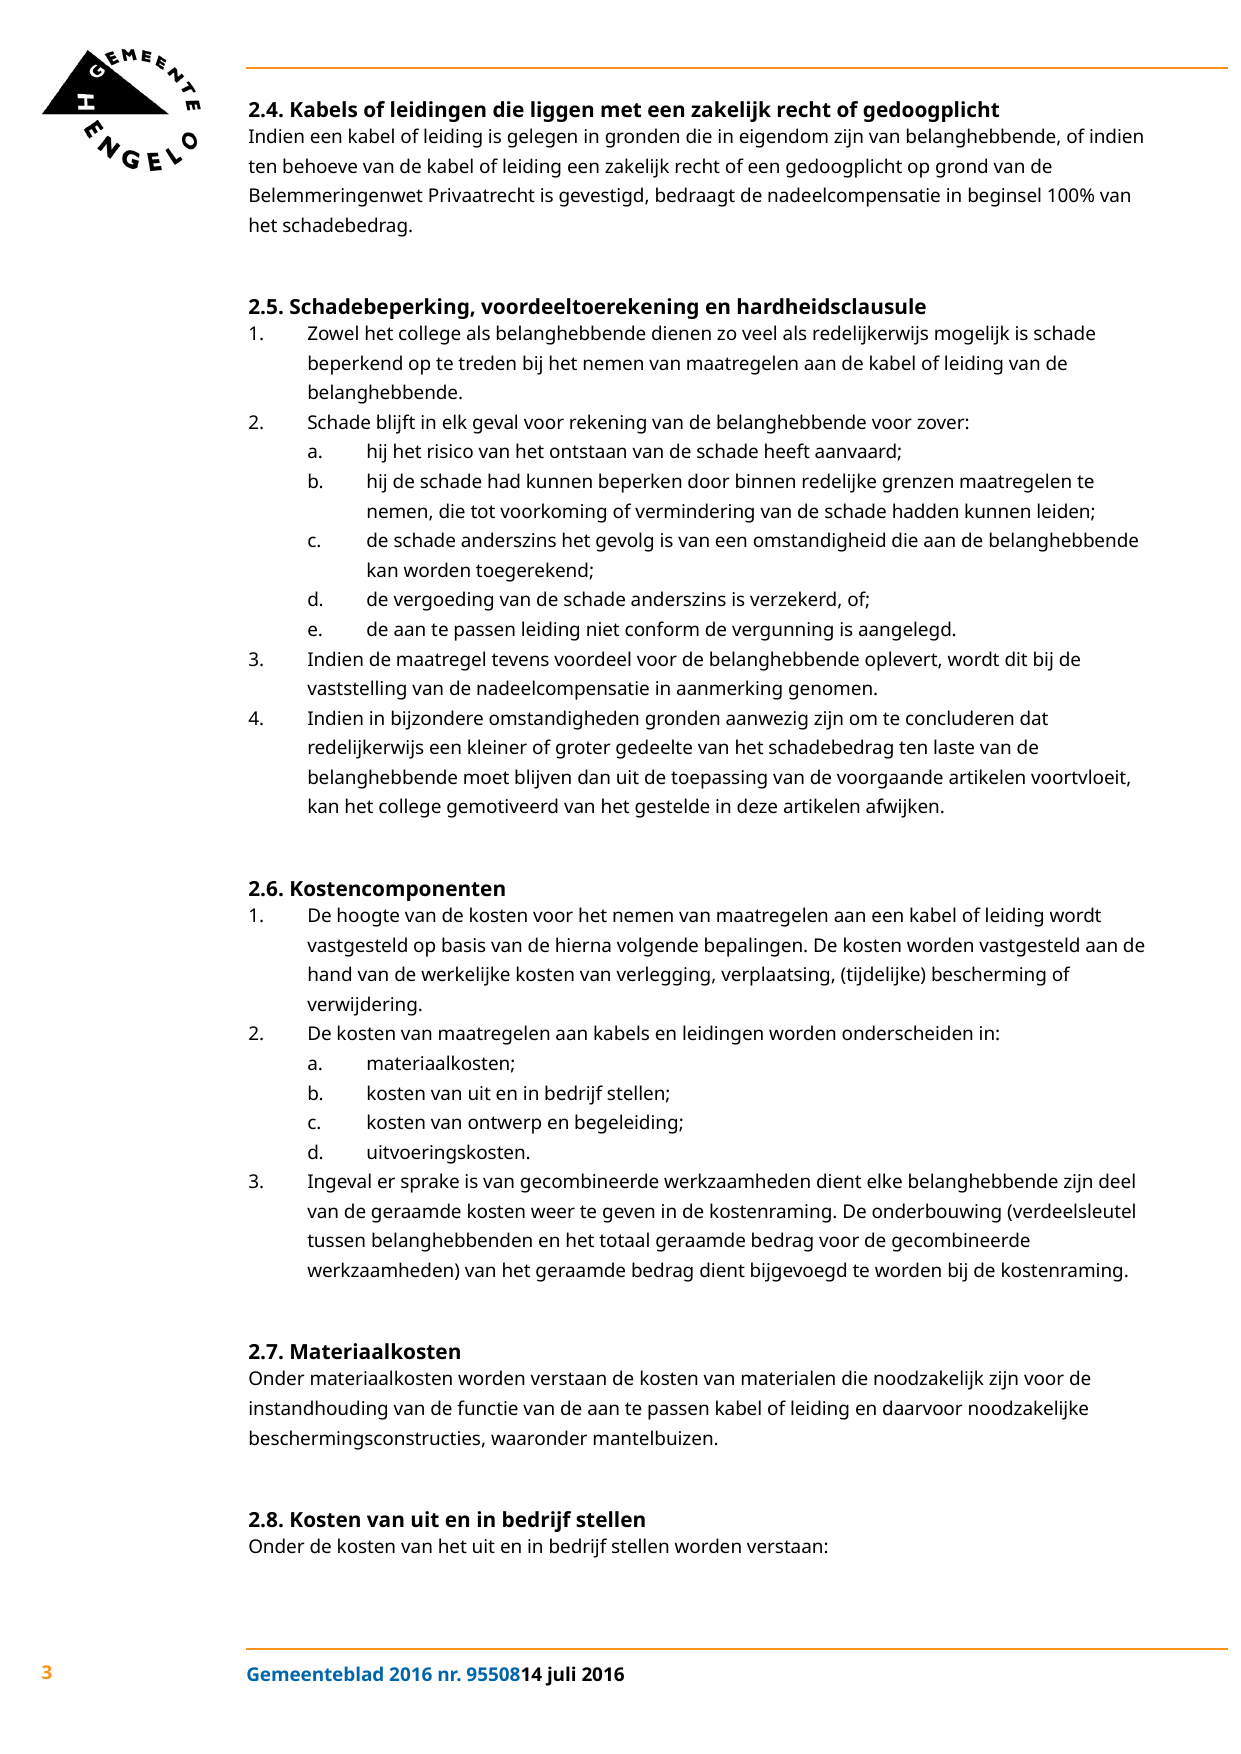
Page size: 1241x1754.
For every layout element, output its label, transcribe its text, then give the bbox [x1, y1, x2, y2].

list kosten van ontwerp en begeleiding; [307, 1109, 1152, 1135]
list Ingeval er sprake is van gecombineerde werkzaamheden dient elke belanghebbende zijn deel van de geraamde kosten weer te geven in de kostenraming. De onderbouwing (verdeelsleutel tussen belanghebbenden en het totaal geraamde bedrag voor de gecombineerde werkzaamheden) van het geraamde bedrag dient bijgevoegd te worden bij de kostenraming. [248, 1168, 1152, 1283]
list Zowel het college als belanghebbende dienen zo veel als redelijkerwijs mogelijk is schade beperkend op te treden bij het nemen van maatregelen aan de kabel of leiding van de belanghebbende. [248, 320, 1152, 405]
list hij de schade had kunnen beperken door binnen redelijke grenzen maatregelen te nemen, die tot voorkoming of vermindering van de schade hadden kunnen leiden; [307, 468, 1152, 524]
text 2.6. Kostencomponenten [248, 874, 1152, 902]
text 2.7. Materiaalkosten [248, 1337, 1152, 1366]
text Onder materiaalkosten worden verstaan de kosten van materialen die noodzakelijk zijn voor de instandhouding van de functie van de aan te passen kabel of leiding en daarvoor noodzakelijke beschermingsconstructies, waaronder mantelbuizen. [248, 1366, 1152, 1451]
list De hoogte van de kosten voor het nemen van maatregelen aan een kabel of leiding wordt vastgesteld op basis van de hierna volgende bepalingen. De kosten worden vastgesteld aan de hand van de werkelijke kosten van verlegging, verplaatsing, (tijdelijke) bescherming of verwijdering. [248, 902, 1152, 1017]
list de schade anderszins het gevolg is van een omstandigheid die aan de belanghebbende kan worden toegerekend; [307, 527, 1152, 583]
list materiaalkosten; [307, 1050, 1152, 1076]
list de aan te passen leiding niet conform de vergunning is aangelegd. [307, 616, 1152, 642]
list kosten van uit en in bedrijf stellen; [307, 1080, 1152, 1105]
list Indien in bijzondere omstandigheden gronden aanwezig zijn om te concluderen dat redelijkerwijs een kleiner of groter gedeelte van het schadebedrag ten laste van de belanghebbende moet blijven dan uit de toepassing van de voorgaande artikelen voortvloeit, kan het college gemotiveerd van het gestelde in deze artikelen afwijken. [248, 705, 1152, 819]
text 2.4. Kabels of leidingen die liggen met een zakelijk recht of gedoogplicht [248, 95, 1152, 123]
text 2.5. Schadebeperking, voordeeltoerekening en hardheidsclausule [248, 292, 1152, 320]
list Indien de maatregel tevens voordeel voor de belanghebbende oplevert, wordt dit bij de vaststelling van de nadeelcompensatie in aanmerking genomen. [248, 646, 1152, 701]
text Onder de kosten van het uit en in bedrijf stellen worden verstaan: [248, 1533, 1152, 1559]
list De kosten van maatregelen aan kabels en leidingen worden onderscheiden in: [248, 1021, 1152, 1046]
text 2.8. Kosten van uit en in bedrijf stellen [248, 1505, 1152, 1533]
list hij het risico van het ontstaan van de schade heeft aanvaard; [307, 439, 1152, 464]
text Indien een kabel of leiding is gelegen in gronden die in eigendom zijn van belanghebbende, of indien ten behoeve van de kabel of leiding een zakelijk recht of een gedoogplicht op grond van de Belemmeringenwet Privaatrecht is gevestigd, bedraagt de nadeelcompensatie in beginsel 100% van het schadebedrag. [248, 123, 1152, 238]
list Schade blijft in elk geval voor rekening van de belanghebbende voor zover: [248, 409, 1152, 435]
list uitvoeringskosten. [307, 1139, 1152, 1164]
list de vergoeding van de schade anderszins is verzekerd, of; [307, 587, 1152, 612]
picture [41, 47, 231, 172]
